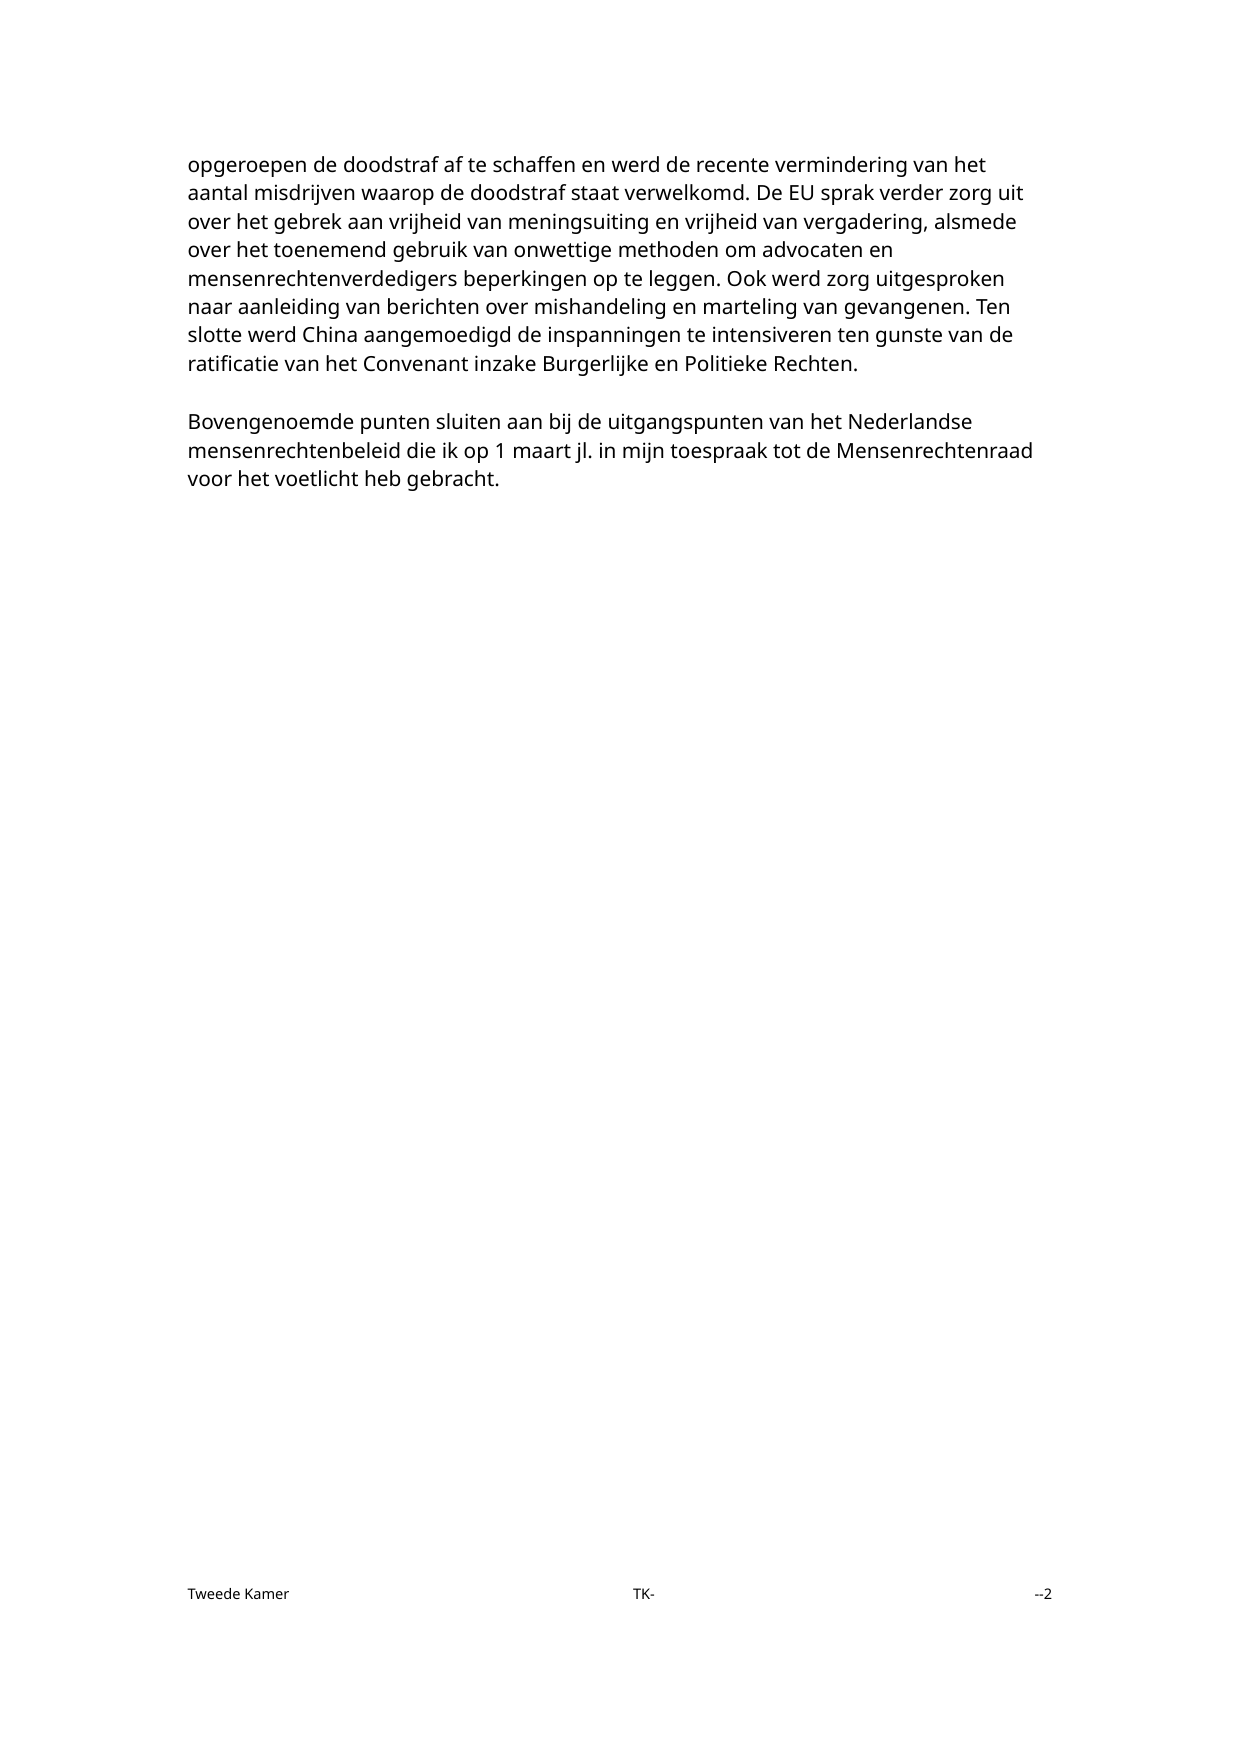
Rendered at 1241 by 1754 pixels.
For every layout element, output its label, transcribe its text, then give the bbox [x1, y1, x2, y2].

text opgeroepen de doodstraf af te schaffen en werd de recente vermindering van het aantal misdrijven waarop de doodstraf staat verwelkomd. De EU sprak verder zorg uit over het gebrek aan vrijheid van meningsuiting en vrijheid van vergadering, alsmede over het toenemend gebruik van onwettige methoden om advocaten en mensenrechtenverdedigers beperkingen op te leggen. Ook werd zorg uitgesproken naar aanleiding van berichten over mishandeling en marteling van gevangenen. Ten slotte werd China aangemoedigd de inspanningen te intensiveren ten gunste van de ratificatie van het Convenant inzake Burgerlijke en Politieke Rechten. [187, 150, 1053, 377]
text Bovengenoemde punten sluiten aan bij de uitgangspunten van het Nederlandse mensenrechtenbeleid die ik op 1 maart jl. in mijn toespraak tot de Mensenrechtenraad voor het voetlicht heb gebracht. [187, 407, 1053, 493]
